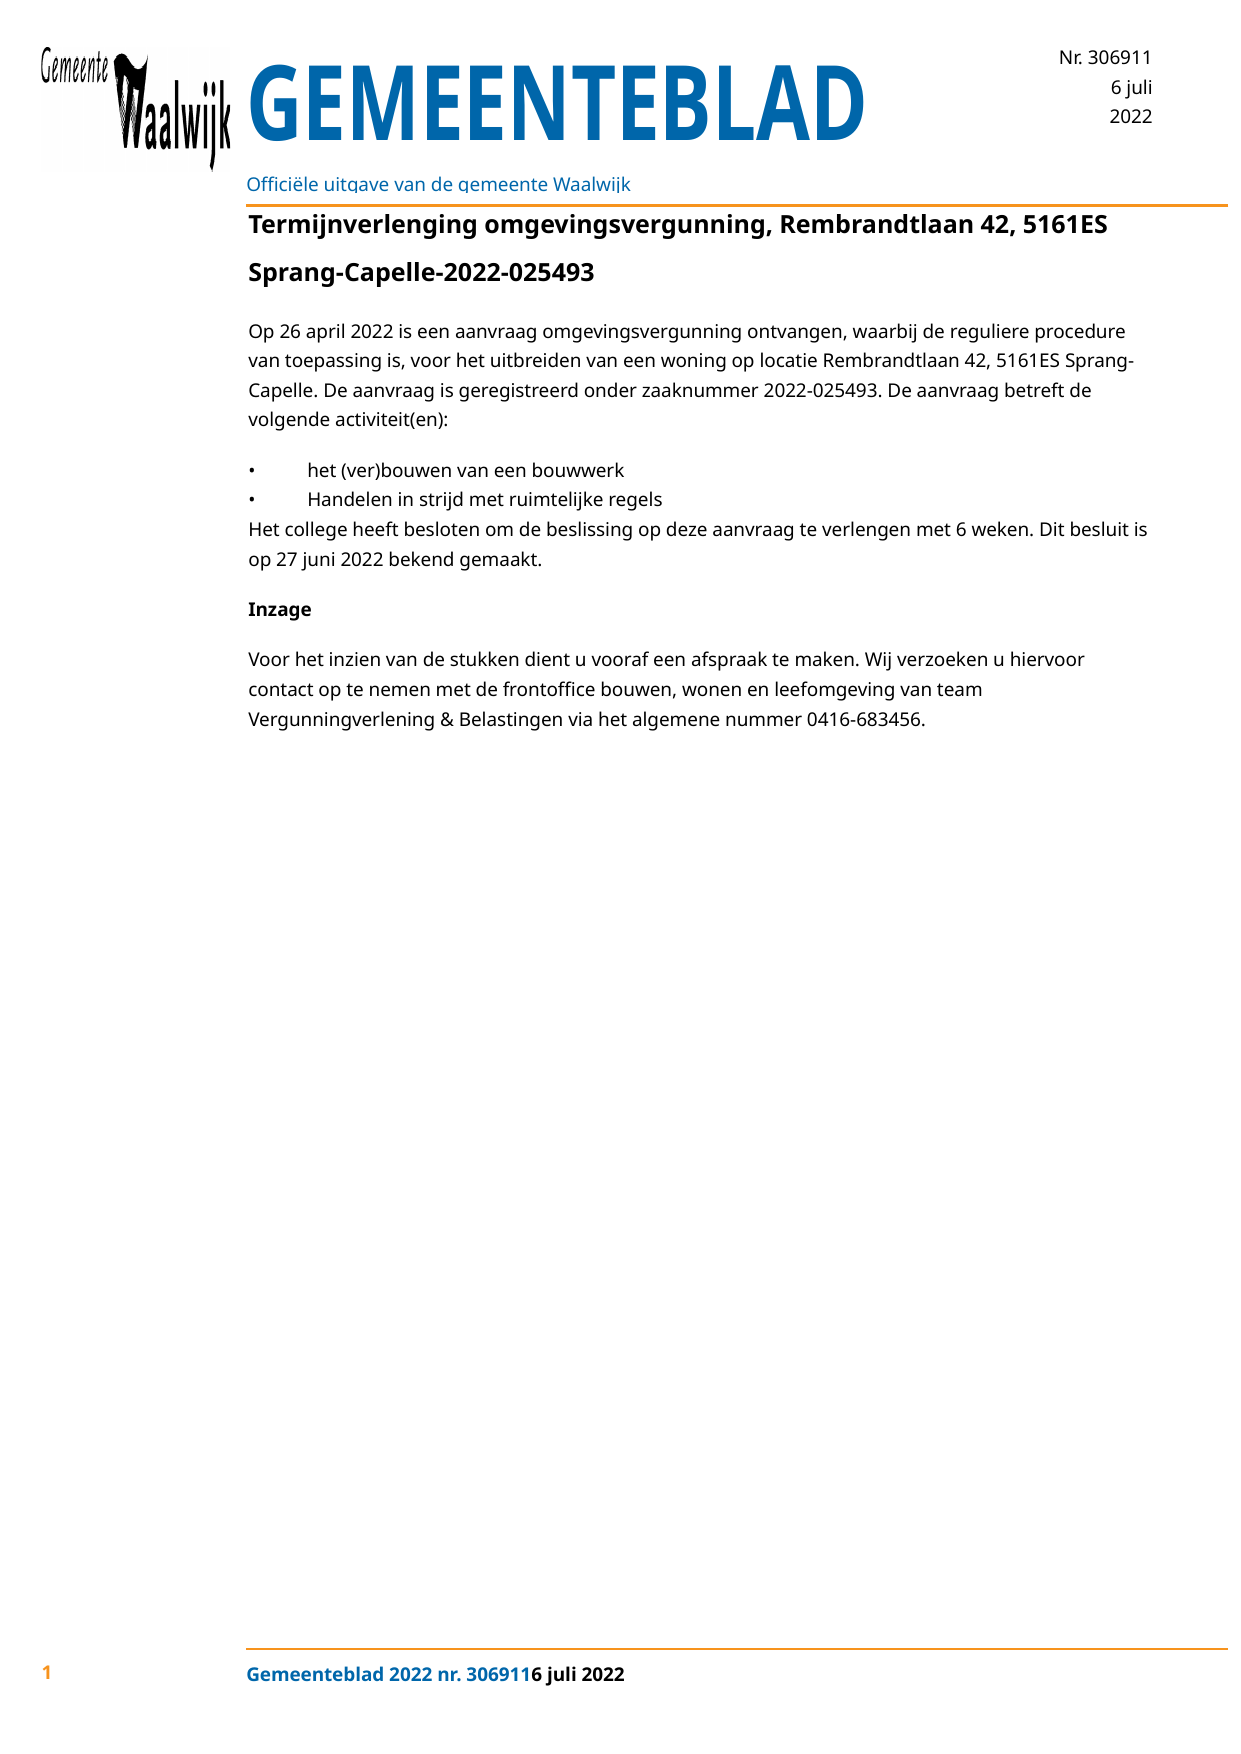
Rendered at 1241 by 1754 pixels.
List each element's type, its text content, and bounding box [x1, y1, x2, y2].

text Inzage [248, 596, 1152, 622]
picture [41, 47, 231, 172]
text Het college heeft besloten om de beslissing op deze aanvraag te verlengen met 6 weken. Dit besluit is op 27 juni 2022 bekend gemaakt. [248, 516, 1152, 572]
list het (ver)bouwen van een bouwwerk [248, 457, 1152, 483]
text Op 26 april 2022 is een aanvraag omgevingsvergunning ontvangen, waarbij de reguliere procedure van toepassing is, voor het uitbreiden van een woning op locatie Rembrandtlaan 42, 5161ES Sprang-Capelle. De aanvraag is geregistreerd onder zaaknummer 2022-025493. De aanvraag betreft de volgende activiteit(en): [248, 318, 1152, 432]
text Voor het inzien van de stukken dient u vooraf een afspraak te maken. Wij verzoeken u hiervoor contact op te nemen met de frontoffice bouwen, wonen en leefomgeving van team Vergunningverlening & Belastingen via het algemene nummer 0416-683456. [248, 647, 1152, 732]
list Handelen in strijd met ruimtelijke regels [248, 487, 1152, 512]
text Termijnverlenging omgevingsvergunning, Rembrandtlaan 42, 5161ES Sprang-Capelle-2022-025493 [248, 207, 1152, 288]
